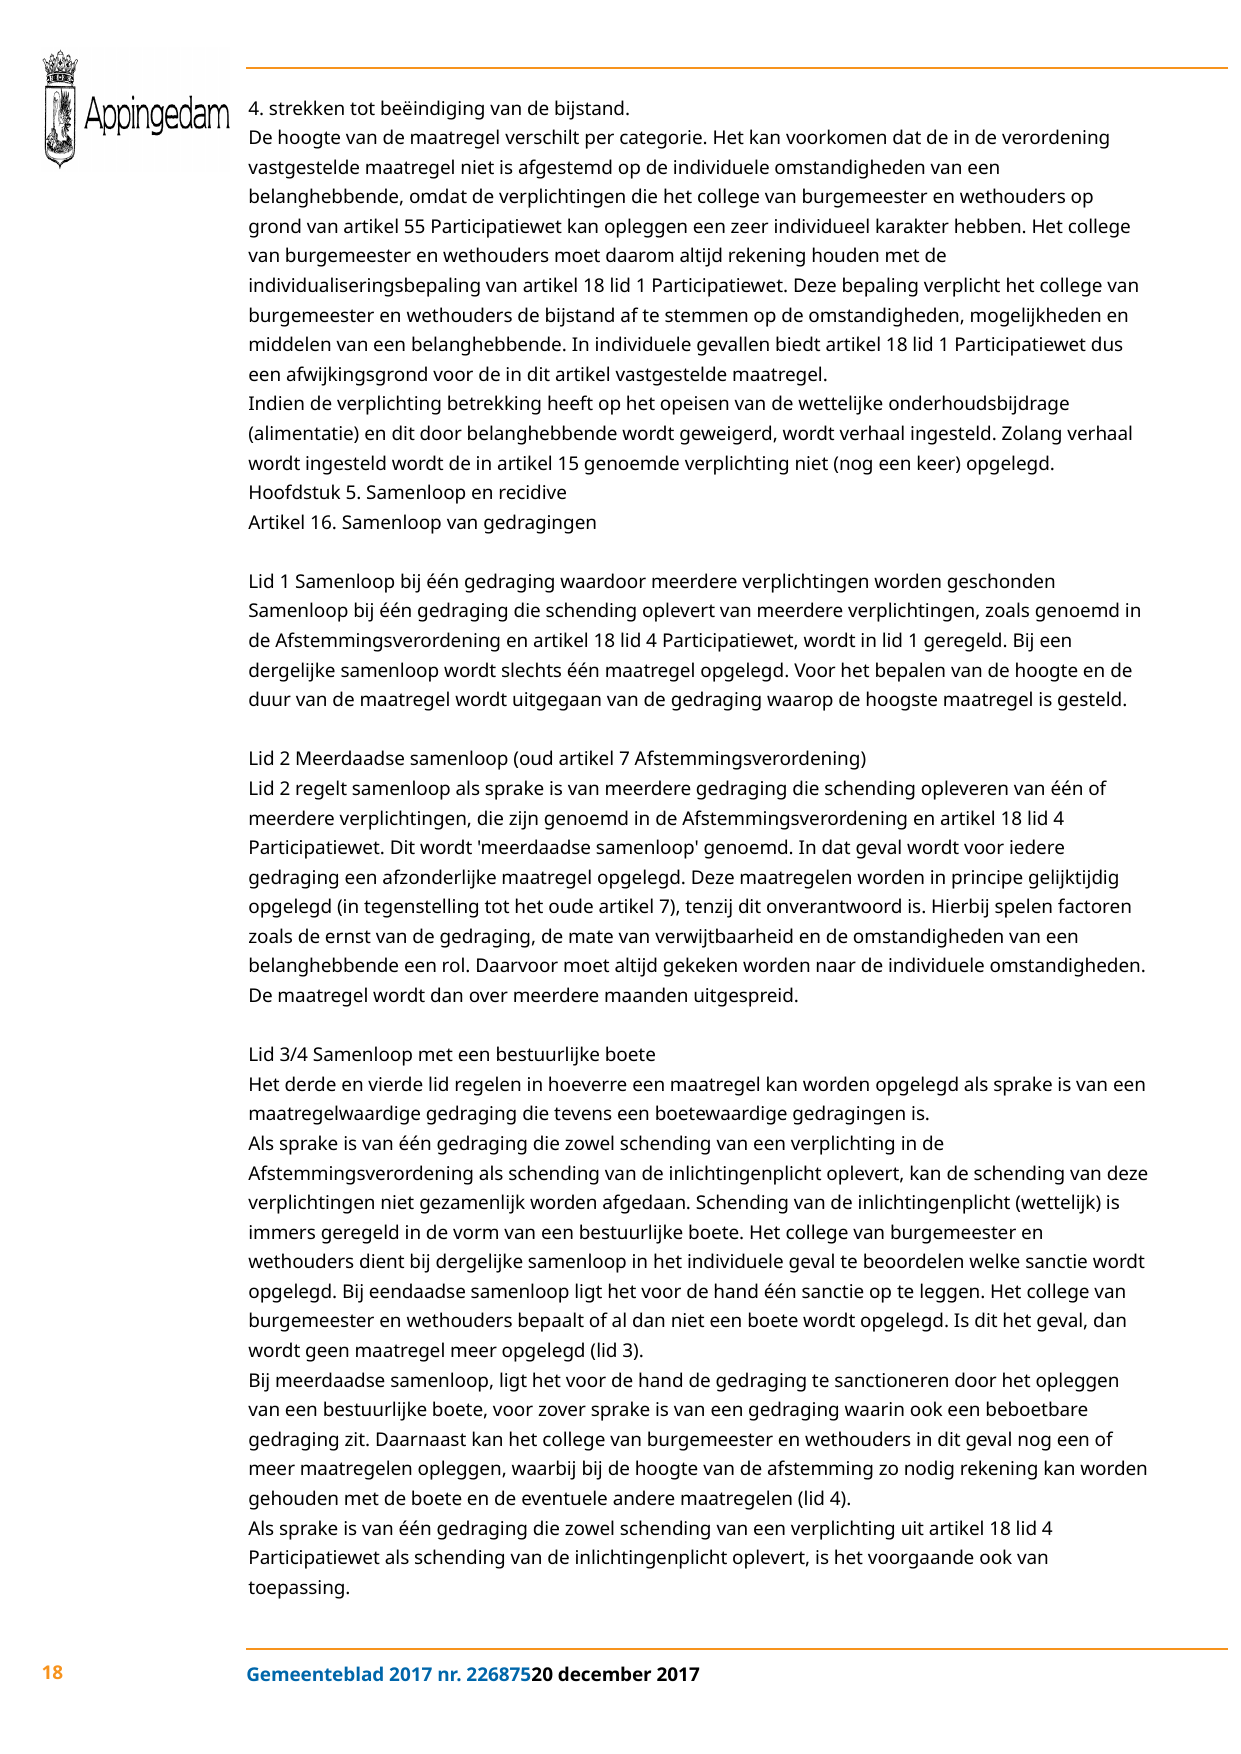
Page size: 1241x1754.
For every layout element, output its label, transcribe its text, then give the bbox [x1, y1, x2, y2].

text Lid 2 regelt samenloop als sprake is van meerdere gedraging die schending opleveren van één of meerdere verplichtingen, die zijn genoemd in de Afstemmingsverordening en artikel 18 lid 4 Participatiewet. Dit wordt 'meerdaadse samenloop' genoemd. In dat geval wordt voor iedere gedraging een afzonderlijke maatregel opgelegd. Deze maatregelen worden in principe gelijktijdig opgelegd (in tegenstelling tot het oude artikel 7), tenzij dit onverantwoord is. Hierbij spelen factoren zoals de ernst van de gedraging, de mate van verwijtbaarheid en de omstandigheden van een belanghebbende een rol. Daarvoor moet altijd gekeken worden naar de individuele omstandigheden. De maatregel wordt dan over meerdere maanden uitgespreid. [248, 775, 1152, 1008]
text Hoofdstuk 5. Samenloop en recidive [248, 479, 1152, 505]
text Lid 3/4 Samenloop met een bestuurlijke boete [248, 1041, 1152, 1067]
text Samenloop bij één gedraging die schending oplevert van meerdere verplichtingen, zoals genoemd in de Afstemmingsverordening en artikel 18 lid 4 Participatiewet, wordt in lid 1 geregeld. Bij een dergelijke samenloop wordt slechts één maatregel opgelegd. Voor het bepalen van de hoogte en de duur van de maatregel wordt uitgegaan van de gedraging waarop de hoogste maatregel is gesteld. [248, 598, 1152, 712]
text Lid 2 Meerdaadse samenloop (oud artikel 7 Afstemmingsverordening) [248, 746, 1152, 771]
text Lid 1 Samenloop bij één gedraging waardoor meerdere verplichtingen worden geschonden [248, 568, 1152, 594]
text 4. strekken tot beëindiging van de bijstand. [248, 95, 1152, 121]
text Het derde en vierde lid regelen in hoeverre een maatregel kan worden opgelegd als sprake is van een maatregelwaardige gedraging die tevens een boetewaardige gedragingen is. [248, 1071, 1152, 1126]
text Artikel 16. Samenloop van gedragingen [248, 509, 1152, 535]
text Indien de verplichting betrekking heeft op het opeisen van de wettelijke onderhoudsbijdrage (alimentatie) en dit door belanghebbende wordt geweigerd, wordt verhaal ingesteld. Zolang verhaal wordt ingesteld wordt de in artikel 15 genoemde verplichting niet (nog een keer) opgelegd. [248, 391, 1152, 476]
text Als sprake is van één gedraging die zowel schending van een verplichting in de Afstemmingsverordening als schending van de inlichtingenplicht oplevert, kan de schending van deze verplichtingen niet gezamenlijk worden afgedaan. Schending van de inlichtingenplicht (wettelijk) is immers geregeld in de vorm van een bestuurlijke boete. Het college van burgemeester en wethouders dient bij dergelijke samenloop in het individuele geval te beoordelen welke sanctie wordt opgelegd. Bij eendaadse samenloop ligt het voor de hand één sanctie op te leggen. Het college van burgemeester en wethouders bepaalt of al dan niet een boete wordt opgelegd. Is dit het geval, dan wordt geen maatregel meer opgelegd (lid 3). [248, 1130, 1152, 1363]
text De hoogte van de maatregel verschilt per categorie. Het kan voorkomen dat de in de verordening vastgestelde maatregel niet is afgestemd op de individuele omstandigheden van een belanghebbende, omdat de verplichtingen die het college van burgemeester en wethouders op grond van artikel 55 Participatiewet kan opleggen een zeer individueel karakter hebben. Het college van burgemeester en wethouders moet daarom altijd rekening houden met de individualiseringsbepaling van artikel 18 lid 1 Participatiewet. Deze bepaling verplicht het college van burgemeester en wethouders de bijstand af te stemmen op de omstandigheden, mogelijkheden en middelen van een belanghebbende. In individuele gevallen biedt artikel 18 lid 1 Participatiewet dus een afwijkingsgrond voor de in dit artikel vastgestelde maatregel. [248, 124, 1152, 387]
text Bij meerdaadse samenloop, ligt het voor de hand de gedraging te sanctioneren door het opleggen van een bestuurlijke boete, voor zover sprake is van een gedraging waarin ook een beboetbare gedraging zit. Daarnaast kan het college van burgemeester en wethouders in dit geval nog een of meer maatregelen opleggen, waarbij bij de hoogte van de afstemming zo nodig rekening kan worden gehouden met de boete en de eventuele andere maatregelen (lid 4). [248, 1367, 1152, 1511]
picture [41, 47, 231, 172]
text Als sprake is van één gedraging die zowel schending van een verplichting uit artikel 18 lid 4 Participatiewet als schending van de inlichtingenplicht oplevert, is het voorgaande ook van toepassing. [248, 1515, 1152, 1600]
